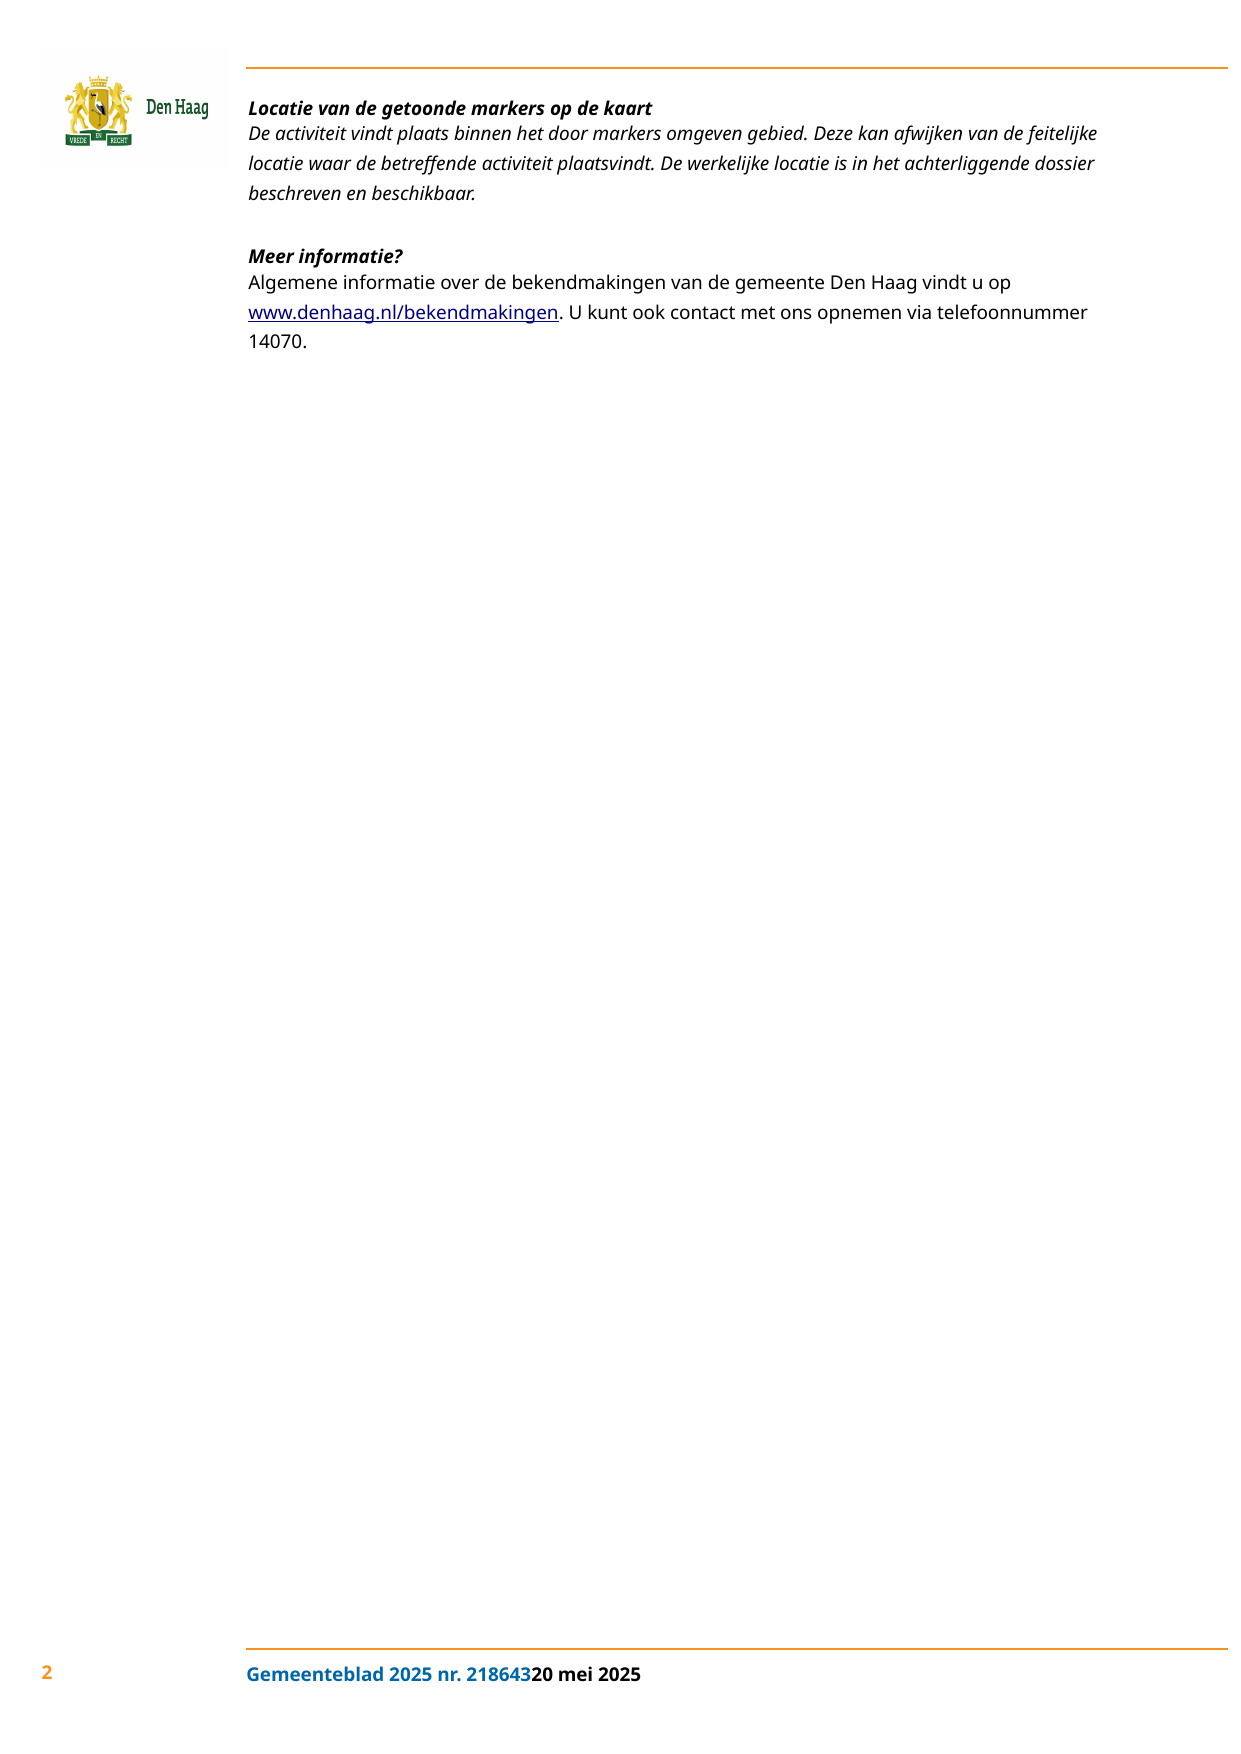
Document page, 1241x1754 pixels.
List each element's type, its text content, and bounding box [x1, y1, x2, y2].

text Locatie van de getoonde markers op de kaart [248, 95, 1152, 121]
picture [41, 47, 231, 172]
text Algemene informatie over de bekendmakingen van de gemeente Den Haag vindt u op www.denhaag.nl/bekendmakingen. U kunt ook contact met ons opnemen via telefoonnummer 14070. [248, 269, 1152, 354]
text Meer informatie? [248, 244, 1152, 269]
text De activiteit vindt plaats binnen het door markers omgeven gebied. Deze kan afwijken van de feitelijke locatie waar de betreffende activiteit plaatsvindt. De werkelijke locatie is in het achterliggende dossier beschreven en beschikbaar. [248, 121, 1152, 205]
